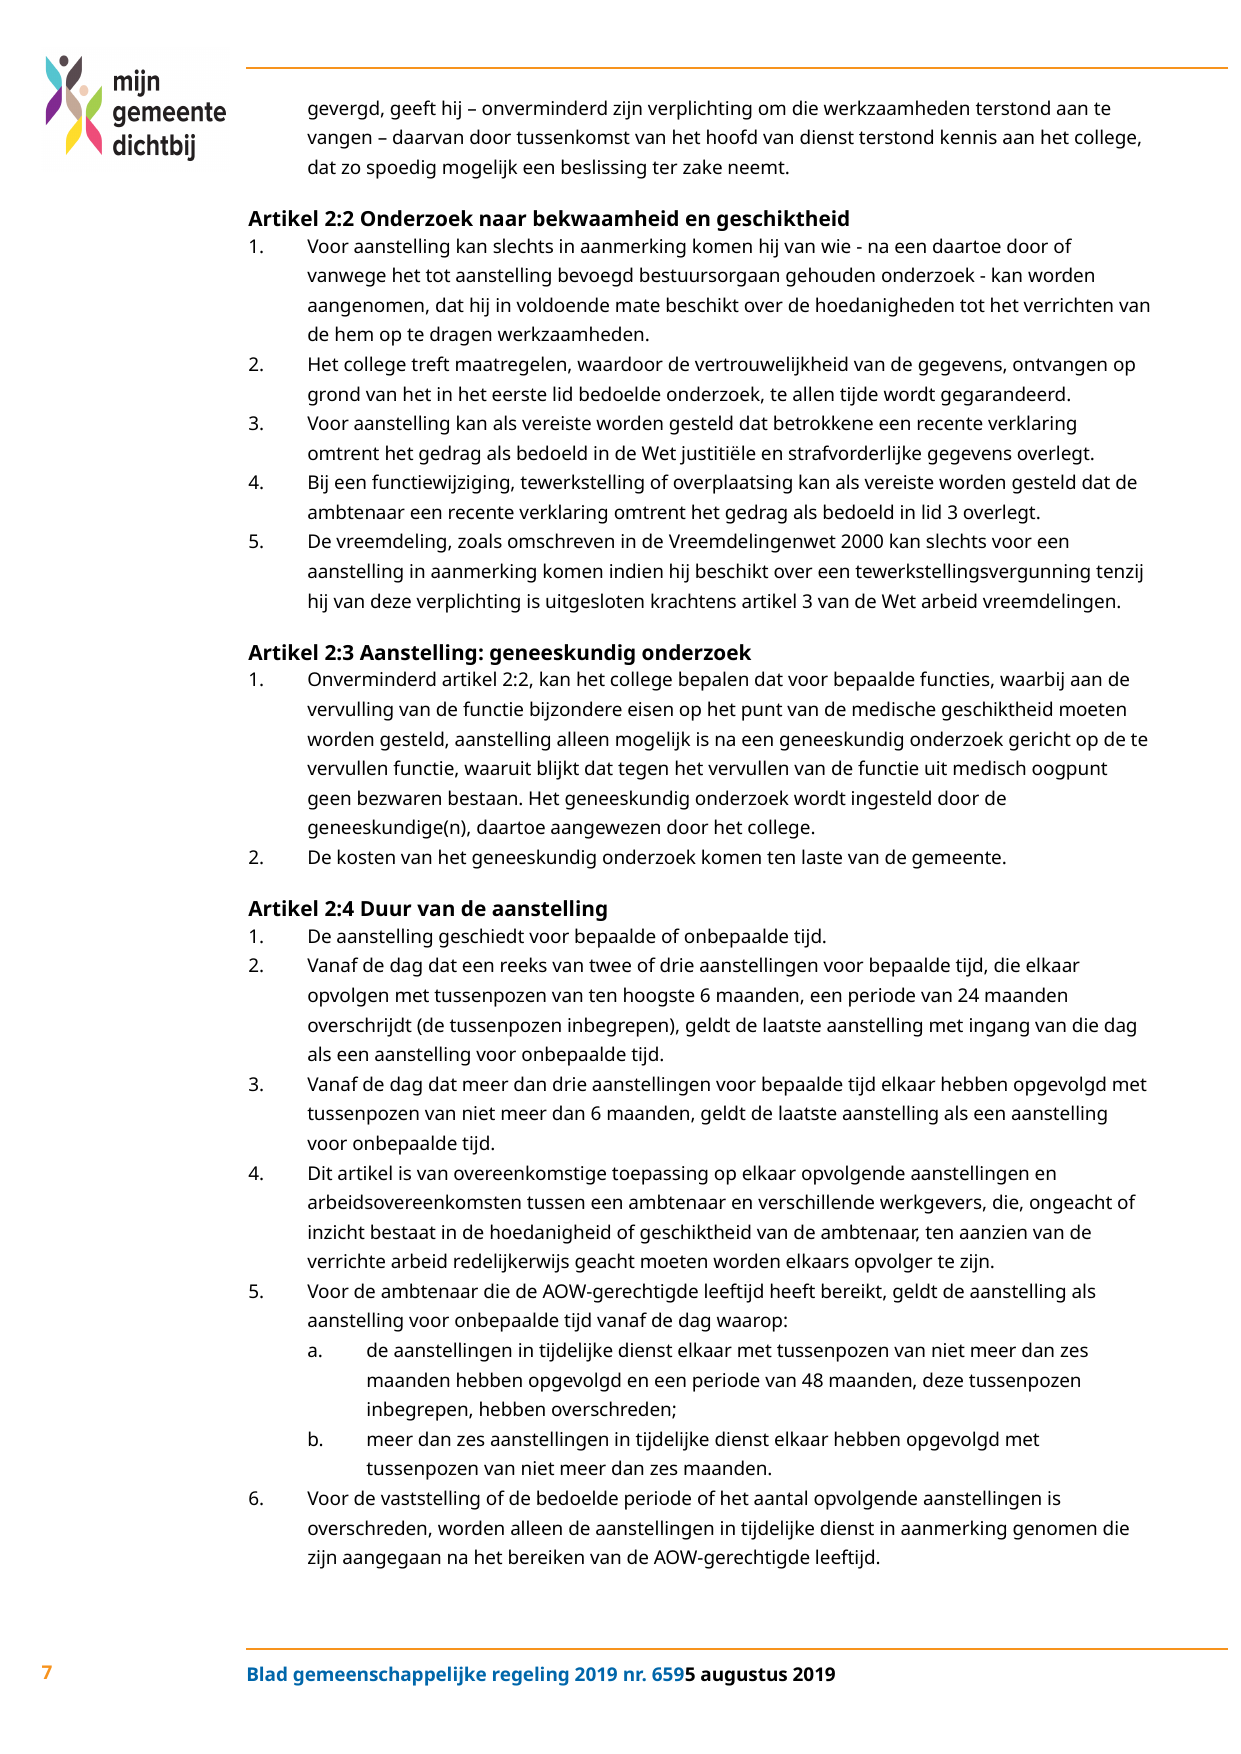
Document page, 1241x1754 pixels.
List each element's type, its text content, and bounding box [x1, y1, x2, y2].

list Voor aanstelling kan slechts in aanmerking komen hij van wie - na een daartoe door of vanwege het tot aanstelling bevoegd bestuursorgaan gehouden onderzoek - kan worden aangenomen, dat hij in voldoende mate beschikt over de hoedanigheden tot het verrichten van de hem op te dragen werkzaamheden. [248, 233, 1152, 347]
list Vanaf de dag dat een reeks van twee of drie aanstellingen voor bepaalde tijd, die elkaar opvolgen met tussenpozen van ten hoogste 6 maanden, een periode van 24 maanden overschrijdt (de tussenpozen inbegrepen), geldt de laatste aanstelling met ingang van die dag als een aanstelling voor onbepaalde tijd. [248, 953, 1152, 1067]
list de aanstellingen in tijdelijke dienst elkaar met tussenpozen van niet meer dan zes maanden hebben opgevolgd en een periode van 48 maanden, deze tussenpozen inbegrepen, hebben overschreden; [307, 1337, 1152, 1422]
list De vreemdeling, zoals omschreven in de Vreemdelingenwet 2000 kan slechts voor een aanstelling in aanmerking komen indien hij beschikt over een tewerkstellingsvergunning tenzij hij van deze verplichting is uitgesloten krachtens artikel 3 van de Wet arbeid vreemdelingen. [248, 529, 1152, 613]
picture [41, 47, 231, 172]
list Voor de ambtenaar die de AOW-gerechtigde leeftijd heeft bereikt, geldt de aanstelling als aanstelling voor onbepaalde tijd vanaf de dag waarop: [248, 1278, 1152, 1333]
list Onverminderd artikel 2:2, kan het college bepalen dat voor bepaalde functies, waarbij aan de vervulling van de functie bijzondere eisen op het punt van de medische geschiktheid moeten worden gesteld, aanstelling alleen mogelijk is na een geneeskundig onderzoek gericht op de te vervullen functie, waaruit blijkt dat tegen het vervullen van de functie uit medisch oogpunt geen bezwaren bestaan. Het geneeskundig onderzoek wordt ingesteld door de geneeskundige(n), daartoe aangewezen door het college. [248, 667, 1152, 840]
list Vanaf de dag dat meer dan drie aanstellingen voor bepaalde tijd elkaar hebben opgevolgd met tussenpozen van niet meer dan 6 maanden, geldt de laatste aanstelling als een aanstelling voor onbepaalde tijd. [248, 1071, 1152, 1156]
list Bij een functiewijziging, tewerkstelling of overplaatsing kan als vereiste worden gesteld dat de ambtenaar een recente verklaring omtrent het gedrag als bedoeld in lid 3 overlegt. [248, 469, 1152, 525]
list Voor de vaststelling of de bedoelde periode of het aantal opvolgende aanstellingen is overschreden, worden alleen de aanstellingen in tijdelijke dienst in aanmerking genomen die zijn aangegaan na het bereiken van de AOW-gerechtigde leeftijd. [248, 1485, 1152, 1570]
list De aanstelling geschiedt voor bepaalde of onbepaalde tijd. [248, 923, 1152, 949]
list gevergd, geeft hij – onverminderd zijn verplichting om die werkzaamheden terstond aan te vangen – daarvan door tussenkomst van het hoofd van dienst terstond kennis aan het college, dat zo spoedig mogelijk een beslissing ter zake neemt. [248, 95, 1152, 180]
text Artikel 2:3 Aanstelling: geneeskundig onderzoek [248, 638, 1152, 667]
text Artikel 2:4 Duur van de aanstelling [248, 894, 1152, 923]
text Artikel 2:2 Onderzoek naar bekwaamheid en geschiktheid [248, 204, 1152, 233]
list Voor aanstelling kan als vereiste worden gesteld dat betrokkene een recente verklaring omtrent het gedrag als bedoeld in de Wet justitiële en strafvorderlijke gegevens overlegt. [248, 410, 1152, 466]
list De kosten van het geneeskundig onderzoek komen ten laste van de gemeente. [248, 844, 1152, 870]
list Het college treft maatregelen, waardoor de vertrouwelijkheid van de gegevens, ontvangen op grond van het in het eerste lid bedoelde onderzoek, te allen tijde wordt gegarandeerd. [248, 351, 1152, 406]
list meer dan zes aanstellingen in tijdelijke dienst elkaar hebben opgevolgd met tussenpozen van niet meer dan zes maanden. [307, 1426, 1152, 1481]
list Dit artikel is van overeenkomstige toepassing op elkaar opvolgende aanstellingen en arbeidsovereenkomsten tussen een ambtenaar en verschillende werkgevers, die, ongeacht of inzicht bestaat in de hoedanigheid of geschiktheid van de ambtenaar, ten aanzien van de verrichte arbeid redelijkerwijs geacht moeten worden elkaars opvolger te zijn. [248, 1160, 1152, 1274]
